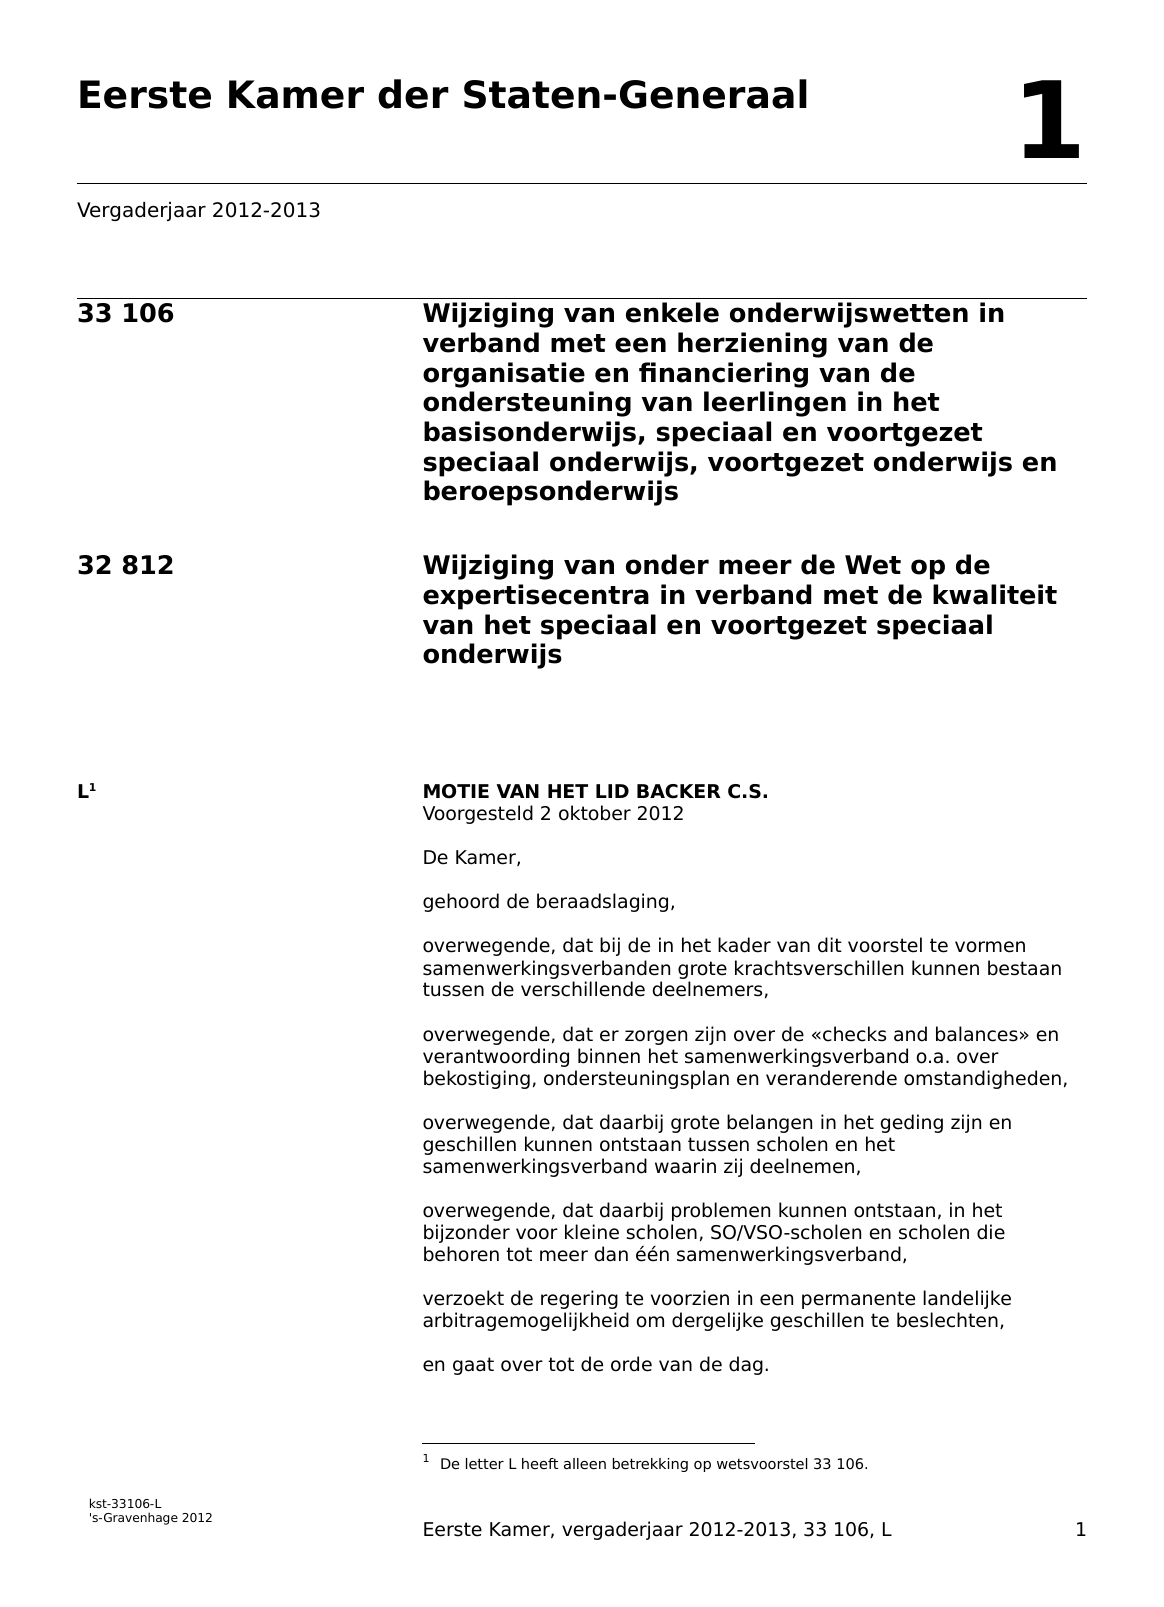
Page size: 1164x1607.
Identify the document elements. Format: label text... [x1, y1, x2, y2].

text overwegende, dat bij de in het kader van dit voorstel te vormen samenwerkingsverbanden grote krachtsverschillen kunnen bestaan tussen de verschillende deelnemers, [422, 935, 1087, 1001]
text overwegende, dat daarbij grote belangen in het geding zijn en geschillen kunnen ontstaan tussen scholen en het samenwerkingsverband waarin zij deelnemen, [422, 1112, 1087, 1178]
subtitle 33 106 Wijziging van enkele onderwijswetten in verband met een herziening van de organisatie en financiering van de ondersteuning van leerlingen in het basisonderwijs, speciaal en voortgezet speciaal onderwijs, voortgezet onderwijs en beroepsonderwijs [77, 299, 1087, 507]
subtitle 32 812 Wijziging van onder meer de Wet op de expertisecentra in verband met de kwaliteit van het speciaal en voortgezet speciaal onderwijs [77, 551, 1087, 670]
text verzoekt de regering te voorzien in een permanente landelijke arbitragemogelijkheid om dergelijke geschillen te beslechten, [422, 1288, 1087, 1332]
text en gaat over tot de orde van de dag. [422, 1354, 1087, 1376]
text De letter L heeft alleen betrekking op wetsvoorstel 33 106. [422, 1452, 1087, 1474]
text Voorgesteld 2 oktober 2012 [422, 803, 1087, 825]
table_header Eerste Kamer der Staten-Generaal [77, 59, 886, 183]
subtitle L MOTIE VAN HET LID BACKER C.S. [77, 781, 1087, 803]
text overwegende, dat er zorgen zijn over de «checks and balances» en verantwoording binnen het samenwerkingsverband o.a. over bekostiging, ondersteuningsplan en veranderende omstandigheden, [422, 1023, 1087, 1089]
table_header 1 [886, 59, 1087, 183]
text overwegende, dat daarbij problemen kunnen ontstaan, in het bijzonder voor kleine scholen, SO/VSO-scholen en scholen die behoren tot meer dan één samenwerkingsverband, [422, 1200, 1087, 1266]
table_cell Vergaderjaar 2012-2013 [77, 184, 1087, 298]
text kst-33106-L [88, 1497, 323, 1511]
text 's-Gravenhage 2012 [88, 1511, 323, 1525]
text gehoord de beraadslaging, [422, 891, 1087, 913]
text De Kamer, [422, 847, 1087, 869]
